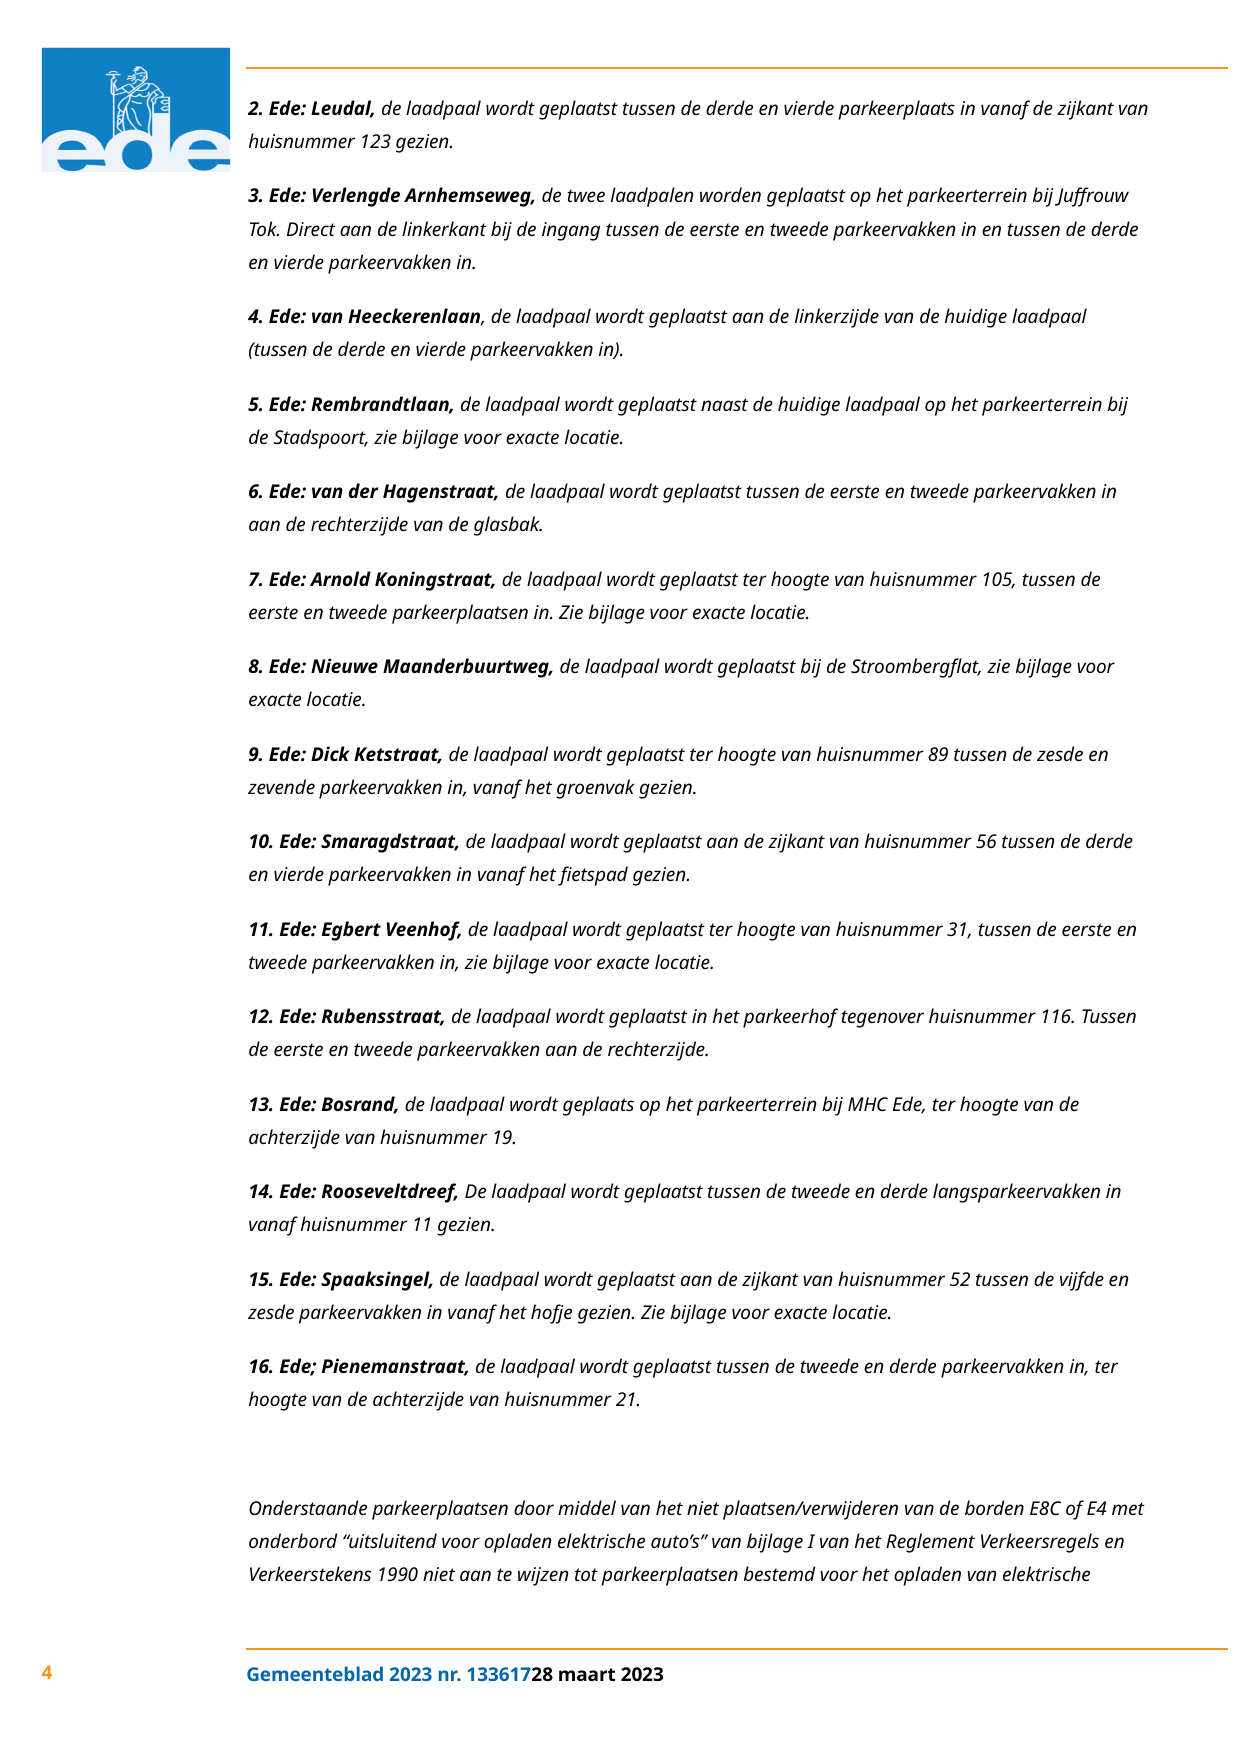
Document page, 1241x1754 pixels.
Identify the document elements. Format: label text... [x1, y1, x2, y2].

text 11. Ede: Egbert Veenhof, de laadpaal wordt geplaatst ter hoogte van huisnummer 31, tussen de eerste en tweede parkeervakken in, zie bijlage voor exacte locatie. [248, 916, 1152, 975]
text 8. Ede: Nieuwe Maanderbuurtweg, de laadpaal wordt geplaatst bij de Stroombergflat, zie bijlage voor exacte locatie. [248, 653, 1152, 712]
text 13. Ede: Bosrand, de laadpaal wordt geplaats op het parkeerterrein bij MHC Ede, ter hoogte van de achterzijde van huisnummer 19. [248, 1091, 1152, 1150]
text 15. Ede: Spaaksingel, de laadpaal wordt geplaatst aan de zijkant van huisnummer 52 tussen de vijfde en zesde parkeervakken in vanaf het hofje gezien. Zie bijlage voor exacte locatie. [248, 1266, 1152, 1325]
text 10. Ede: Smaragdstraat, de laadpaal wordt geplaatst aan de zijkant van huisnummer 56 tussen de derde en vierde parkeervakken in vanaf het fietspad gezien. [248, 828, 1152, 887]
text 3. Ede: Verlengde Arnhemseweg, de twee laadpalen worden geplaatst op het parkeerterrein bij Juffrouw Tok. Direct aan de linkerkant bij de ingang tussen de eerste en tweede parkeervakken in en tussen de derde en vierde parkeervakken in. [248, 182, 1152, 275]
text 4. Ede: van Heeckerenlaan, de laadpaal wordt geplaatst aan de linkerzijde van de huidige laadpaal (tussen de derde en vierde parkeervakken in). [248, 303, 1152, 362]
text Onderstaande parkeerplaatsen door middel van het niet plaatsen/verwijderen van de borden E8C of E4 met onderbord “uitsluitend voor opladen elektrische auto’s” van bijlage I van het Reglement Verkeersregels en Verkeerstekens 1990 niet aan te wijzen tot parkeerplaatsen bestemd voor het opladen van elektrische [248, 1495, 1152, 1587]
text 9. Ede: Dick Ketstraat, de laadpaal wordt geplaatst ter hoogte van huisnummer 89 tussen de zesde en zevende parkeervakken in, vanaf het groenvak gezien. [248, 741, 1152, 800]
text 12. Ede: Rubensstraat, de laadpaal wordt geplaatst in het parkeerhof tegenover huisnummer 116. Tussen de eerste en tweede parkeervakken aan de rechterzijde. [248, 1003, 1152, 1062]
picture [41, 47, 231, 172]
text 16. Ede; Pienemanstraat, de laadpaal wordt geplaatst tussen de tweede en derde parkeervakken in, ter hoogte van de achterzijde van huisnummer 21. [248, 1353, 1152, 1412]
text 2. Ede: Leudal, de laadpaal wordt geplaatst tussen de derde en vierde parkeerplaats in vanaf de zijkant van huisnummer 123 gezien. [248, 95, 1152, 154]
text 7. Ede: Arnold Koningstraat, de laadpaal wordt geplaatst ter hoogte van huisnummer 105, tussen de eerste en tweede parkeerplaatsen in. Zie bijlage voor exacte locatie. [248, 566, 1152, 625]
text 14. Ede: Rooseveltdreef, De laadpaal wordt geplaatst tussen de tweede en derde langsparkeervakken in vanaf huisnummer 11 gezien. [248, 1178, 1152, 1237]
text 6. Ede: van der Hagenstraat, de laadpaal wordt geplaatst tussen de eerste en tweede parkeervakken in aan de rechterzijde van de glasbak. [248, 478, 1152, 537]
text 5. Ede: Rembrandtlaan, de laadpaal wordt geplaatst naast de huidige laadpaal op het parkeerterrein bij de Stadspoort, zie bijlage voor exacte locatie. [248, 391, 1152, 450]
